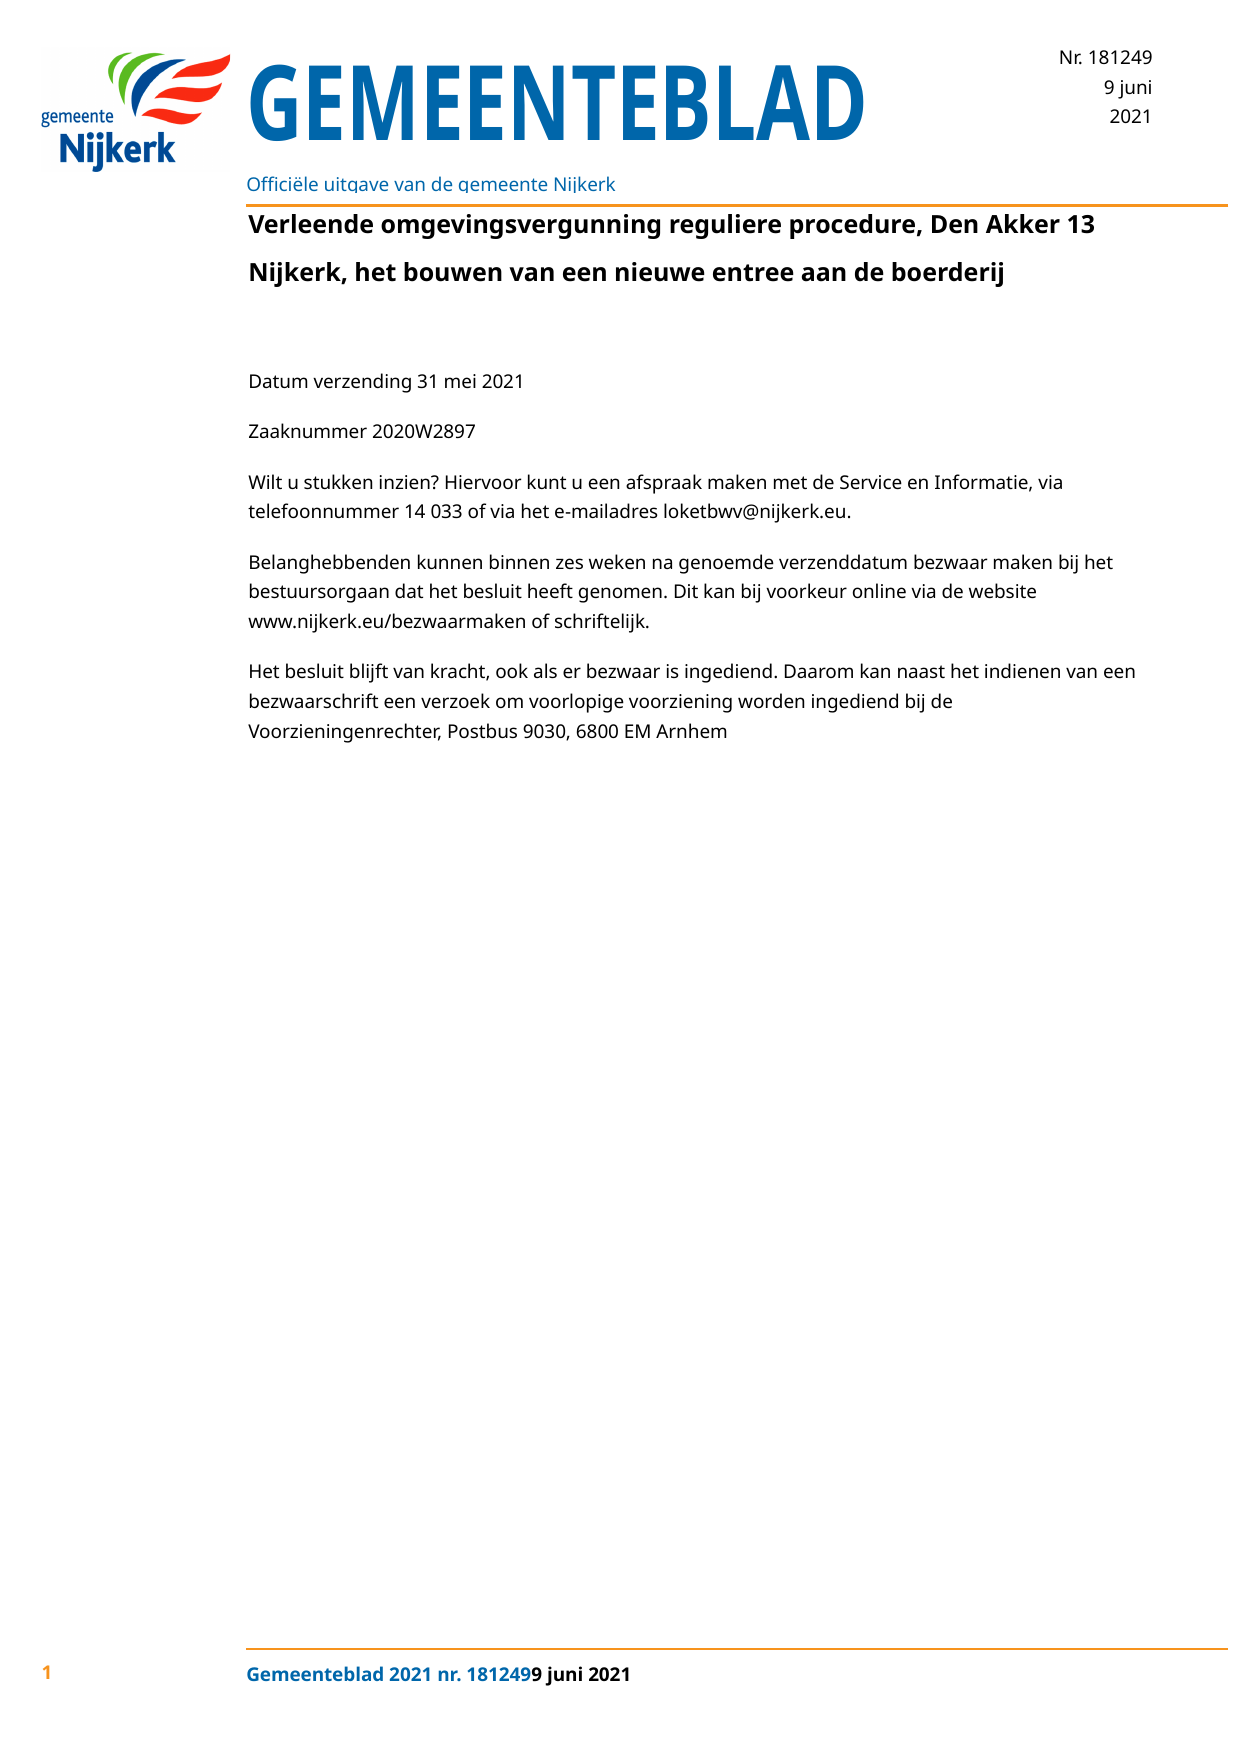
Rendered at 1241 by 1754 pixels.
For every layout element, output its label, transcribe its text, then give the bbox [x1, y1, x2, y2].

text Belanghebbenden kunnen binnen zes weken na genoemde verzenddatum bezwaar maken bij het bestuursorgaan dat het besluit heeft genomen. Dit kan bij voorkeur online via de website www.nijkerk.eu/bezwaarmaken of schriftelijk. [248, 549, 1152, 634]
text Verleende omgevingsvergunning reguliere procedure, Den Akker 13 Nijkerk, het bouwen van een nieuwe entree aan de boerderij [248, 207, 1152, 288]
text Datum verzending 31 mei 2021 [248, 368, 1152, 394]
text Wilt u stukken inzien? Hiervoor kunt u een afspraak maken met de Service en Informatie, via telefoonnummer 14 033 of via het e-mailadres loketbwv@nijkerk.eu. [248, 469, 1152, 524]
text Het besluit blijft van kracht, ook als er bezwaar is ingediend. Daarom kan naast het indienen van een bezwaarschrift een verzoek om voorlopige voorziening worden ingediend bij de Voorzieningenrechter, Postbus 9030, 6800 EM Arnhem [248, 659, 1152, 744]
text Zaaknummer 2020W2897 [248, 419, 1152, 444]
picture [41, 47, 231, 172]
